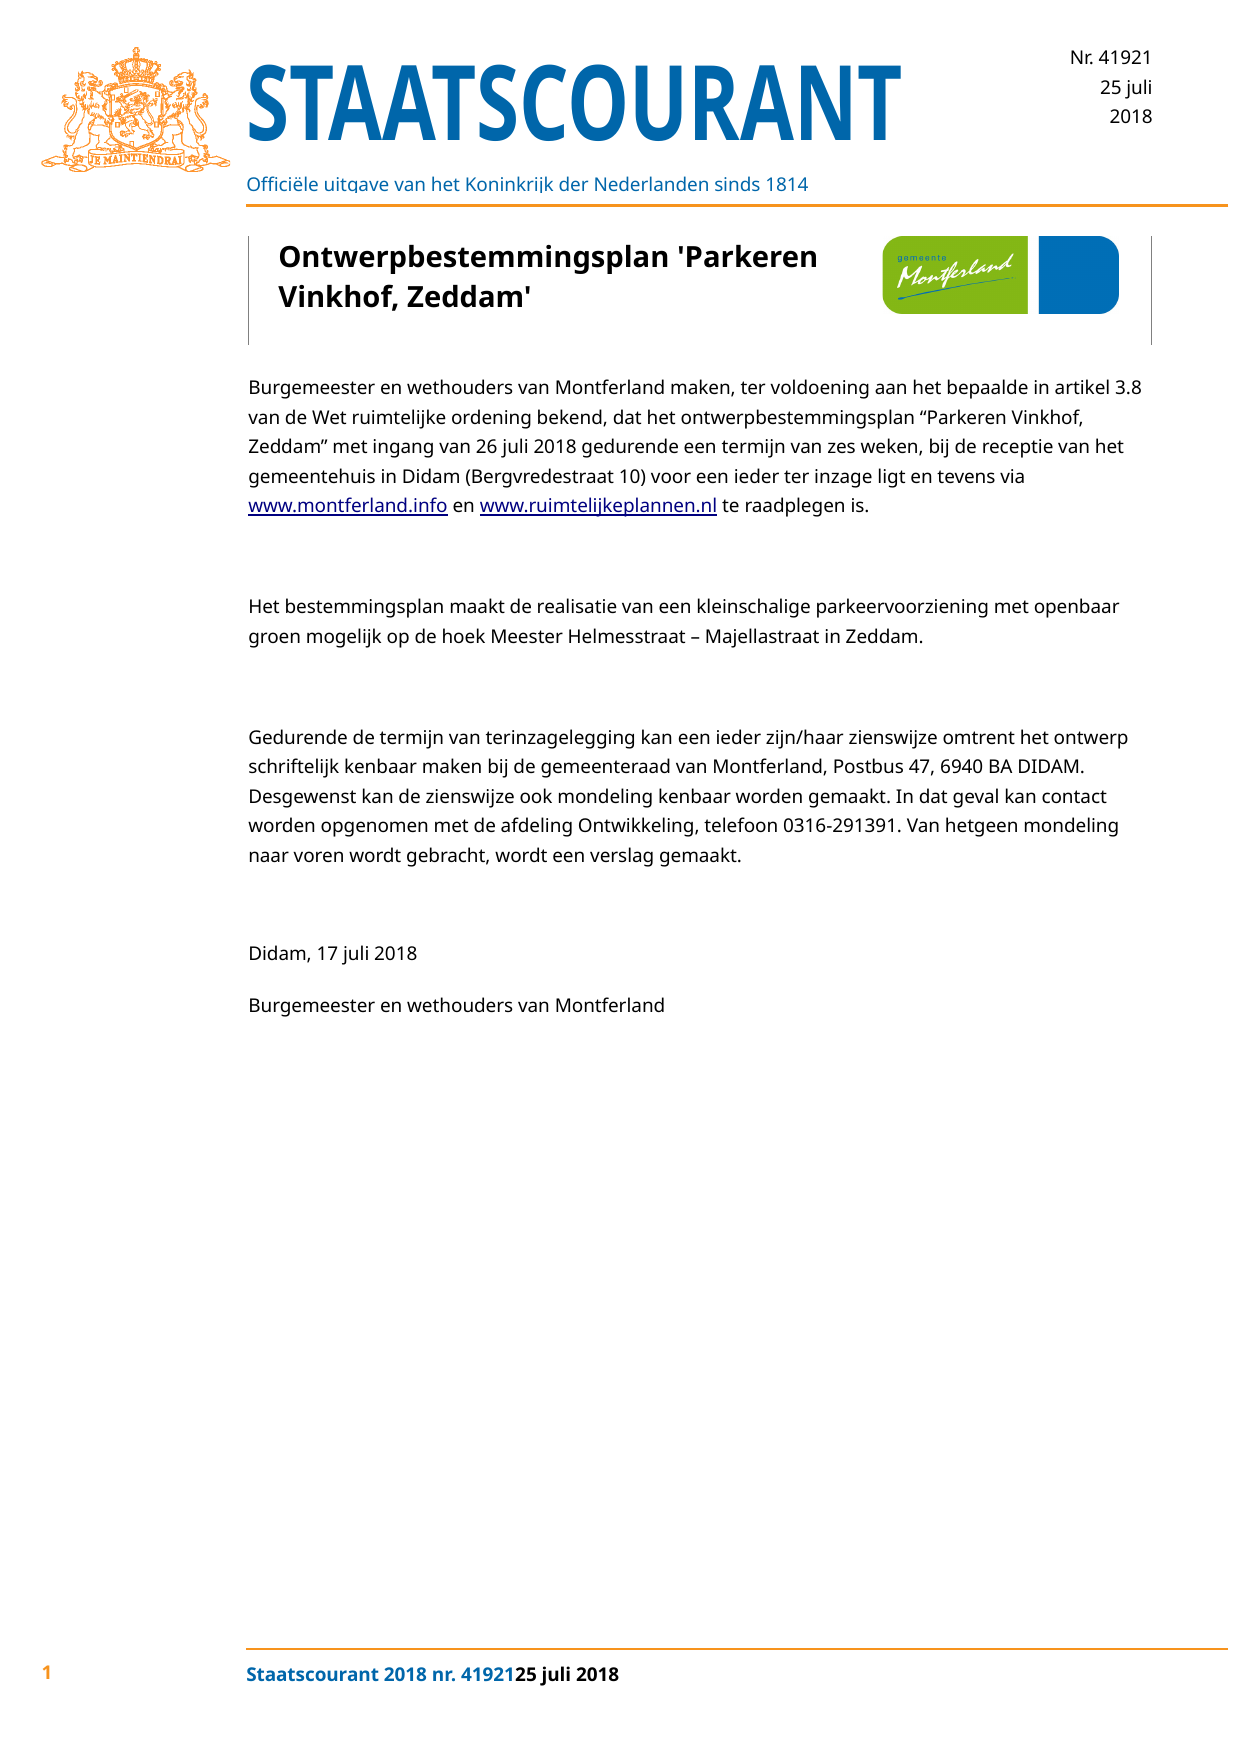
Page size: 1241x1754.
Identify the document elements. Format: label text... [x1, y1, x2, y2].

text Didam, 17 juli 2018 [248, 940, 1152, 966]
picture [882, 236, 1119, 314]
text Burgemeester en wethouders van Montferland [248, 992, 1152, 1018]
text Het bestemmingsplan maakt de realisatie van een kleinschalige parkeervoorziening met openbaar groen mogelijk op de hoek Meester Helmesstraat – Majellastraat in Zeddam. [248, 593, 1152, 649]
text Gedurende de termijn van terinzagelegging kan een ieder zijn/haar zienswijze omtrent het ontwerp schriftelijk kenbaar maken bij de gemeenteraad van Montferland, Postbus 47, 6940 BA DIDAM. Desgewenst kan de zienswijze ook mondeling kenbaar worden gemaakt. In dat geval kan contact worden opgenomen met de afdeling Ontwikkeling, telefoon 0316-291391. Van hetgeen mondeling naar voren wordt gebracht, wordt een verslag gemaakt. [248, 724, 1152, 868]
table_header Ontwerpbestemmingsplan 'Parkeren Vinkhof, Zeddam' [249, 236, 850, 345]
picture [41, 47, 231, 172]
text Burgemeester en wethouders van Montferland maken, ter voldoening aan het bepaalde in artikel 3.8 van de Wet ruimtelijke ordening bekend, dat het ontwerpbestemmingsplan “Parkeren Vinkhof, Zeddam” met ingang van 26 juli 2018 gedurende een termijn van zes weken, bij de receptie van het gemeentehuis in Didam (Bergvredestraat 10) voor een ieder ter inzage ligt en tevens via www.montferland.info en www.ruimtelijkeplannen.nl te raadplegen is. [248, 374, 1152, 518]
table_header [850, 236, 1151, 345]
